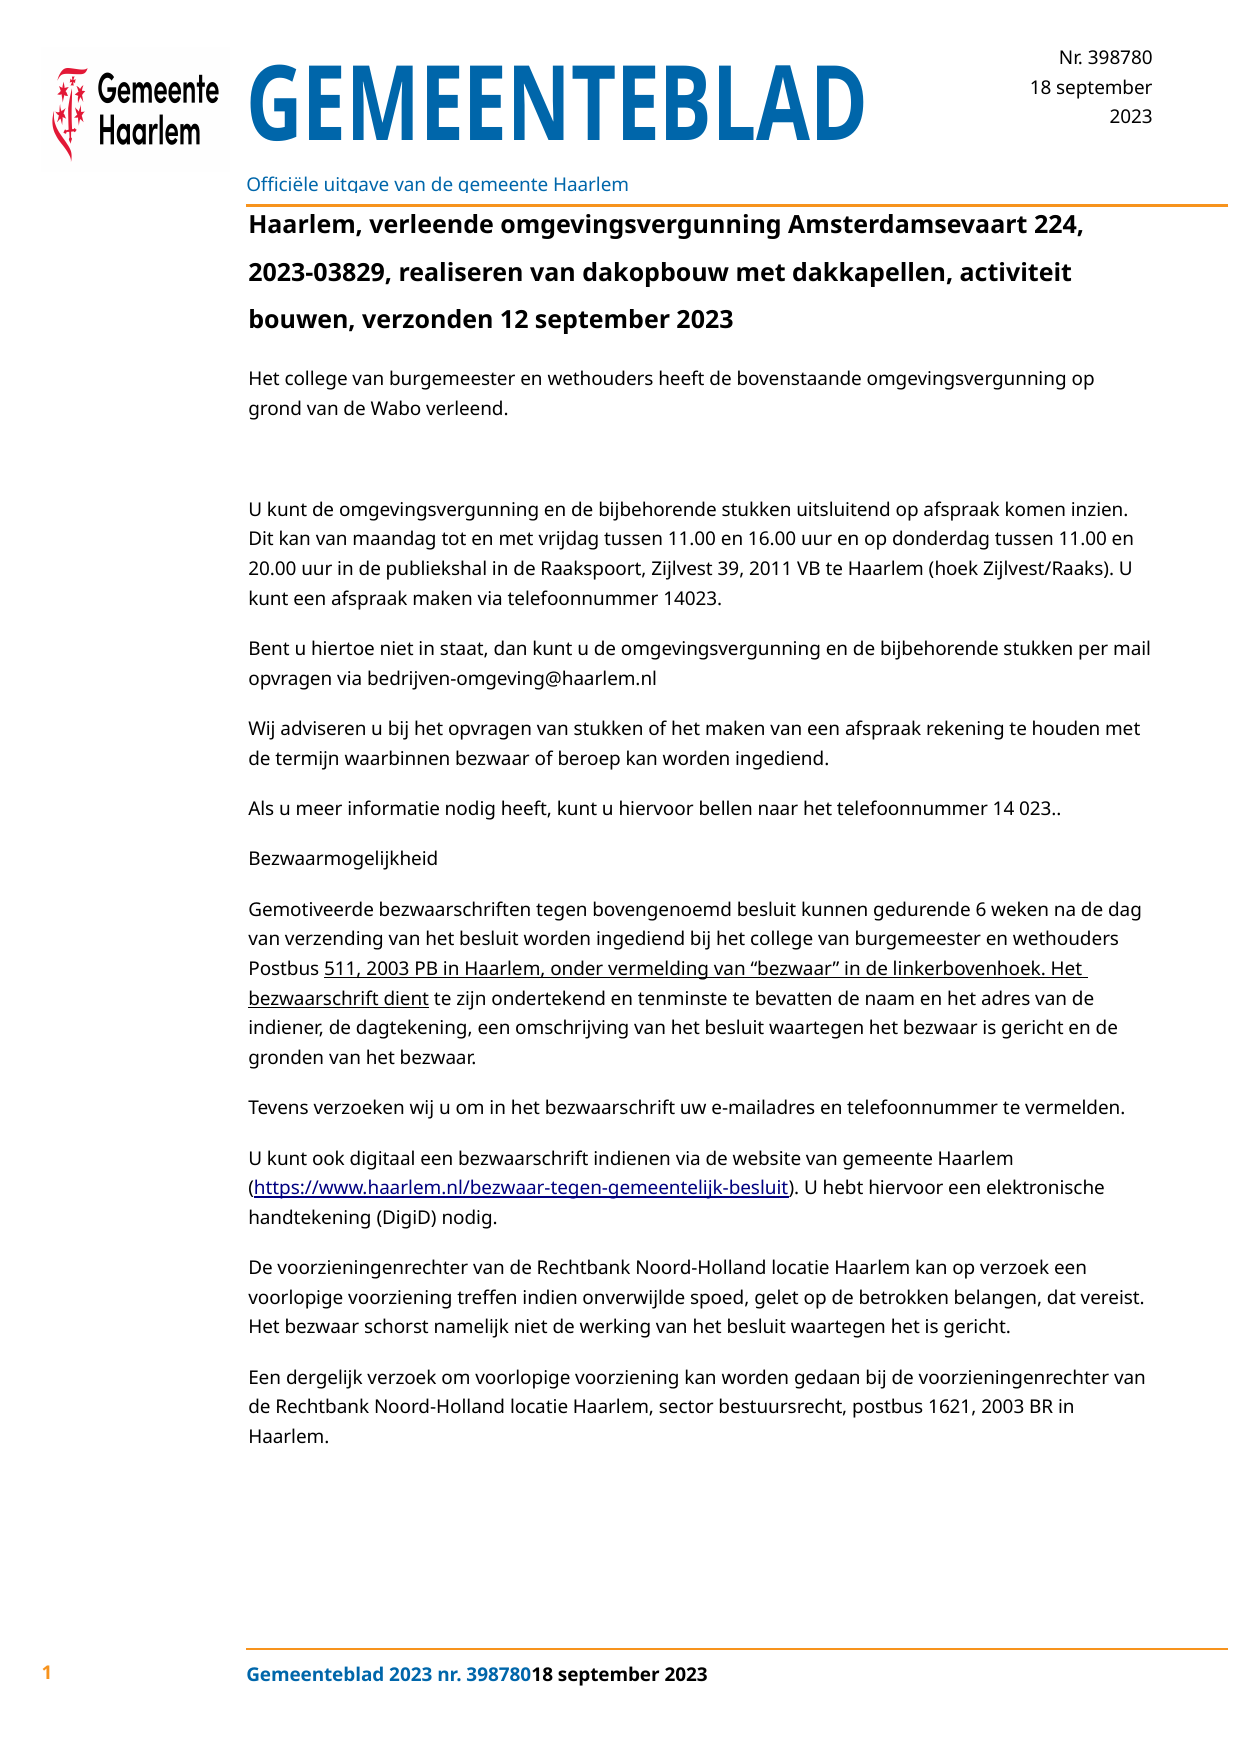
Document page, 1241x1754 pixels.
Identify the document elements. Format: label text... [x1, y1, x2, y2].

text De voorzieningenrechter van de Rechtbank Noord-Holland locatie Haarlem kan op verzoek een voorlopige voorziening treffen indien onverwijlde spoed, gelet op de betrokken belangen, dat vereist. Het bezwaar schorst namelijk niet de werking van het besluit waartegen het is gericht. [248, 1254, 1152, 1339]
text Als u meer informatie nodig heeft, kunt u hiervoor bellen naar het telefoonnummer 14 023.. [248, 795, 1152, 821]
text Bezwaarmogelijkheid [248, 846, 1152, 871]
text Haarlem, verleende omgevingsvergunning Amsterdamsevaart 224, 2023-03829, realiseren van dakopbouw met dakkapellen, activiteit bouwen, verzonden 12 september 2023 [248, 207, 1152, 336]
text U kunt de omgevingsvergunning en de bijbehorende stukken uitsluitend op afspraak komen inzien. Dit kan van maandag tot en met vrijdag tussen 11.00 en 16.00 uur en op donderdag tussen 11.00 en 20.00 uur in de publiekshal in de Raakspoort, Zijlvest 39, 2011 VB te Haarlem (hoek Zijlvest/Raaks). U kunt een afspraak maken via telefoonnummer 14023. [248, 496, 1152, 610]
picture [41, 47, 231, 172]
text Wij adviseren u bij het opvragen van stukken of het maken van een afspraak rekening te houden met de termijn waarbinnen bezwaar of beroep kan worden ingediend. [248, 715, 1152, 770]
text Gemotiveerde bezwaarschriften tegen bovengenoemd besluit kunnen gedurende 6 weken na de dag van verzending van het besluit worden ingediend bij het college van burgemeester en wethouders Postbus 511, 2003 PB in Haarlem, onder vermelding van “bezwaar” in de linkerbovenhoek. Het bezwaarschrift dient te zijn ondertekend en tenminste te bevatten de naam en het adres van de indiener, de dagtekening, een omschrijving van het besluit waartegen het bezwaar is gericht en de gronden van het bezwaar. [248, 896, 1152, 1069]
text Een dergelijk verzoek om voorlopige voorziening kan worden gedaan bij de voorzieningenrechter van de Rechtbank Noord-Holland locatie Haarlem, sector bestuursrecht, postbus 1621, 2003 BR in Haarlem. [248, 1364, 1152, 1449]
text U kunt ook digitaal een bezwaarschrift indienen via de website van gemeente Haarlem (https://www.haarlem.nl/bezwaar-tegen-gemeentelijk-besluit). U hebt hiervoor een elektronische handtekening (DigiD) nodig. [248, 1145, 1152, 1229]
text Tevens verzoeken wij u om in het bezwaarschrift uw e-mailadres en telefoonnummer te vermelden. [248, 1094, 1152, 1120]
text Het college van burgemeester en wethouders heeft de bovenstaande omgevingsvergunning op grond van de Wabo verleend. [248, 366, 1152, 421]
text Bent u hiertoe niet in staat, dan kunt u de omgevingsvergunning en de bijbehorende stukken per mail opvragen via bedrijven-omgeving@haarlem.nl [248, 635, 1152, 690]
